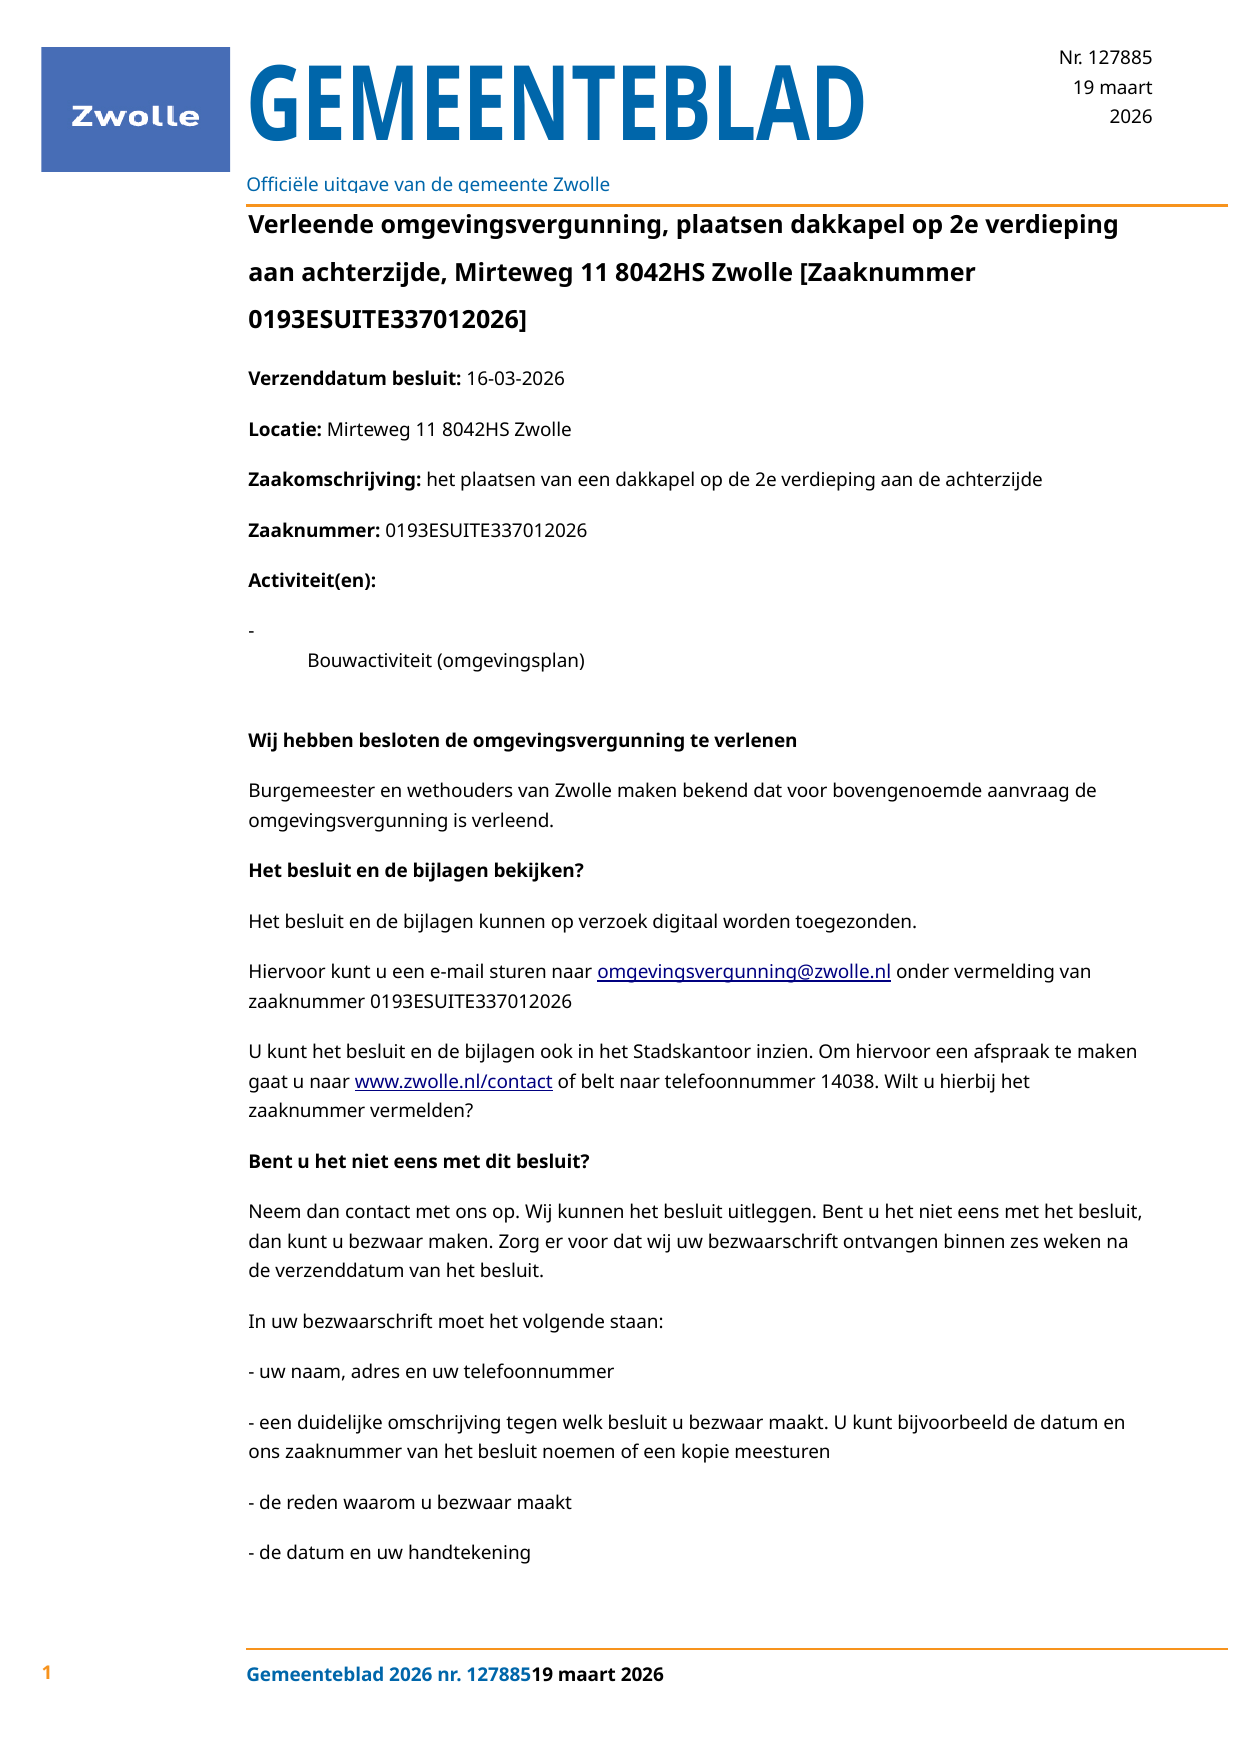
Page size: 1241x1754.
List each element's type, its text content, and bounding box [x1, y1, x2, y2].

text Hiervoor kunt u een e-mail sturen naar omgevingsvergunning@zwolle.nl onder vermelding van zaaknummer 0193ESUITE337012026 [248, 958, 1152, 1014]
text Verzenddatum besluit: 16-03-2026 [248, 366, 1152, 391]
picture [41, 47, 231, 172]
text - uw naam, adres en uw telefoonnummer [248, 1358, 1152, 1384]
text Locatie: Mirteweg 11 8042HS Zwolle [248, 416, 1152, 442]
text Verleende omgevingsvergunning, plaatsen dakkapel op 2e verdieping aan achterzijde, Mirteweg 11 8042HS Zwolle [Zaaknummer 0193ESUITE337012026] [248, 207, 1152, 336]
text - een duidelijke omschrijving tegen welk besluit u bezwaar maakt. U kunt bijvoorbeeld de datum en ons zaaknummer van het besluit noemen of een kopie meesturen [248, 1409, 1152, 1464]
text Bent u het niet eens met dit besluit? [248, 1148, 1152, 1174]
text In uw bezwaarschrift moet het volgende staan: [248, 1308, 1152, 1334]
text Zaakomschrijving: het plaatsen van een dakkapel op de 2e verdieping aan de achterzijde [248, 466, 1152, 492]
text Activiteit(en): [248, 567, 1152, 593]
text Het besluit en de bijlagen kunnen op verzoek digitaal worden toegezonden. [248, 908, 1152, 934]
text Zaaknummer: 0193ESUITE337012026 [248, 517, 1152, 542]
text - de datum en uw handtekening [248, 1539, 1152, 1565]
text U kunt het besluit en de bijlagen ook in het Stadskantoor inzien. Om hiervoor een afspraak te maken gaat u naar www.zwolle.nl/contact of belt naar telefoonnummer 14038. Wilt u hierbij het zaaknummer vermelden? [248, 1038, 1152, 1123]
text - de reden waarom u bezwaar maakt [248, 1489, 1152, 1514]
text Wij hebben besloten de omgevingsvergunning te verlenen [248, 727, 1152, 753]
list Bouwactiviteit (omgevingsplan) [248, 647, 1152, 673]
text Neem dan contact met ons op. Wij kunnen het besluit uitleggen. Bent u het niet eens met het besluit, dan kunt u bezwaar maken. Zorg er voor dat wij uw bezwaarschrift ontvangen binnen zes weken na de verzenddatum van het besluit. [248, 1198, 1152, 1283]
text Burgemeester en wethouders van Zwolle maken bekend dat voor bovengenoemde aanvraag de omgevingsvergunning is verleend. [248, 778, 1152, 833]
text Het besluit en de bijlagen bekijken? [248, 858, 1152, 883]
